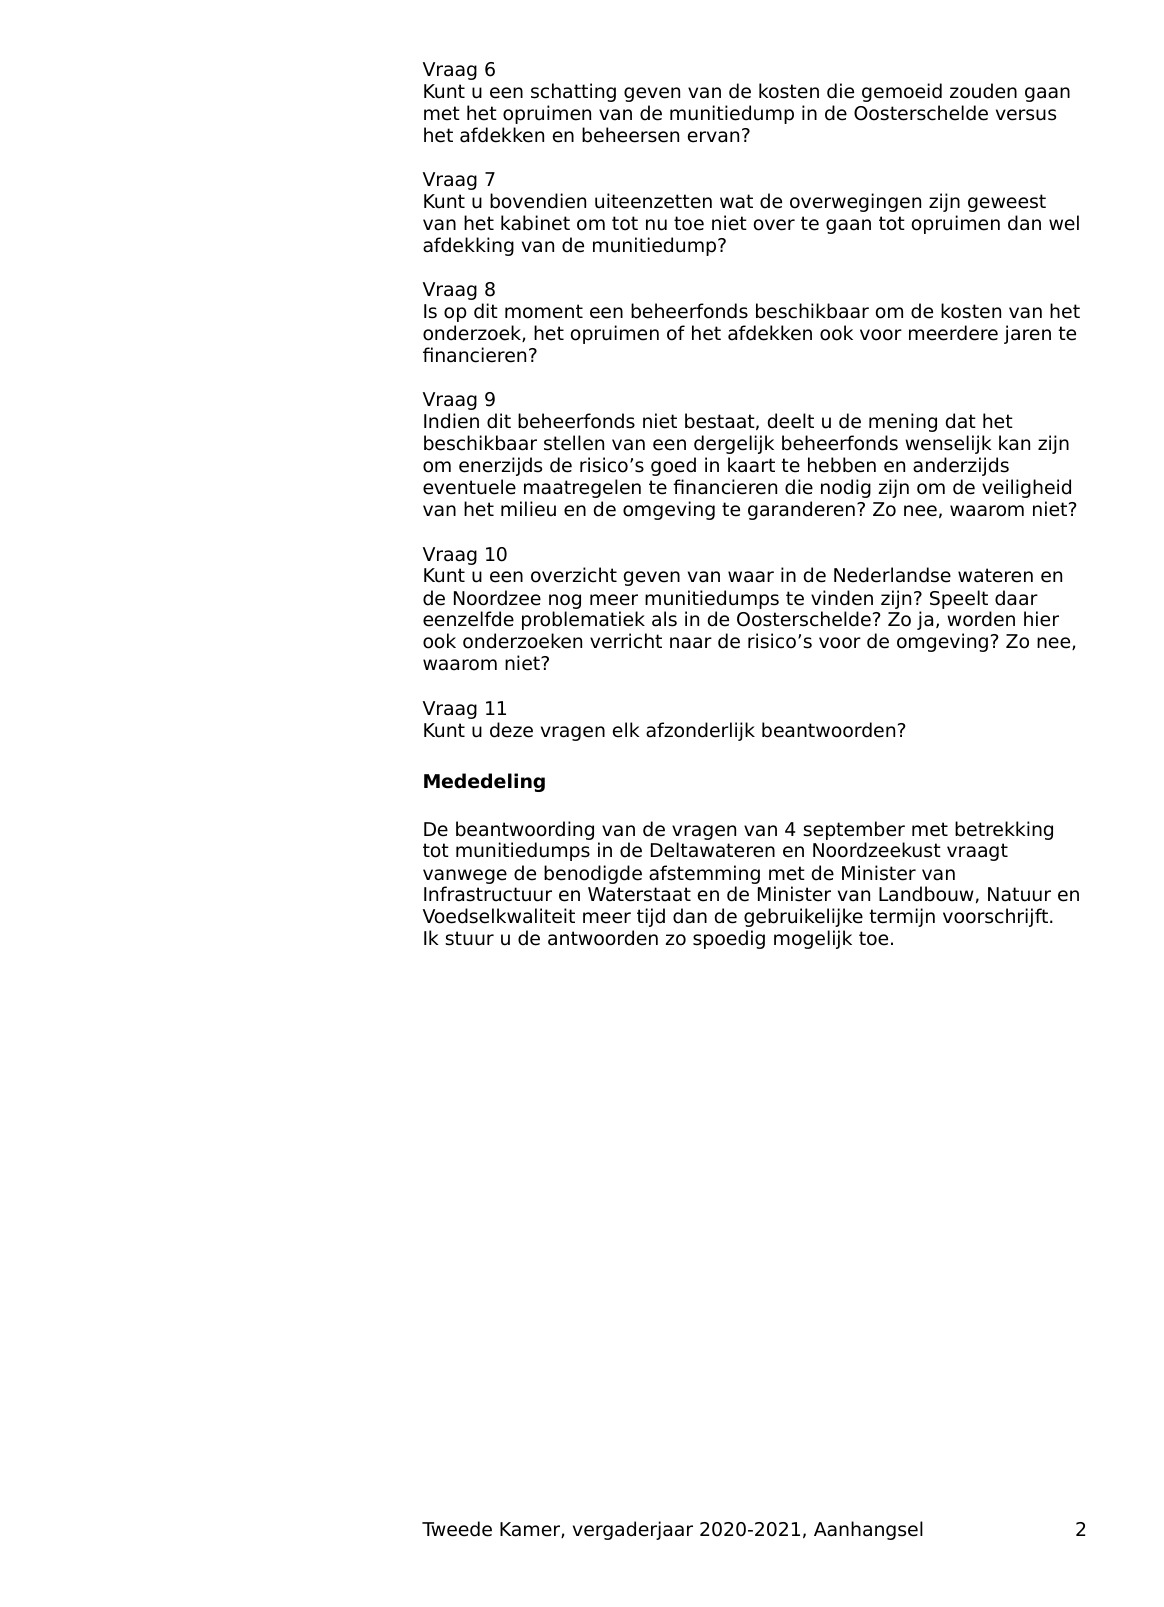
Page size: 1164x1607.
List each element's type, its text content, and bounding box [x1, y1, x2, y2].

text De beantwoording van de vragen van 4 september met betrekking tot munitiedumps in de Deltawateren en Noordzeekust vraagt vanwege de benodigde afstemming met de Minister van Infrastructuur en Waterstaat en de Minister van Landbouw, Natuur en Voedselkwaliteit meer tijd dan de gebruikelijke termijn voorschrijft. [422, 818, 1087, 928]
text Ik stuur u de antwoorden zo spoedig mogelijk toe. [422, 928, 1087, 950]
text Vraag 9 [422, 389, 1087, 411]
text Is op dit moment een beheerfonds beschikbaar om de kosten van het onderzoek, het opruimen of het afdekken ook voor meerdere jaren te financieren? [422, 301, 1087, 367]
text Kunt u deze vragen elk afzonderlijk beantwoorden? [422, 719, 1087, 741]
text Vraag 10 [422, 543, 1087, 565]
text Kunt u een schatting geven van de kosten die gemoeid zouden gaan met het opruimen van de munitiedump in de Oosterschelde versus het afdekken en beheersen ervan? [422, 81, 1087, 147]
text Vraag 8 [422, 279, 1087, 301]
text Indien dit beheerfonds niet bestaat, deelt u de mening dat het beschikbaar stellen van een dergelijk beheerfonds wenselijk kan zijn om enerzijds de risico’s goed in kaart te hebben en anderzijds eventuele maatregelen te financieren die nodig zijn om de veiligheid van het milieu en de omgeving te garanderen? Zo nee, waarom niet? [422, 411, 1087, 521]
text Kunt u een overzicht geven van waar in de Nederlandse wateren en de Noordzee nog meer munitiedumps te vinden zijn? Speelt daar eenzelfde problematiek als in de Oosterschelde? Zo ja, worden hier ook onderzoeken verricht naar de risico’s voor de omgeving? Zo nee, waarom niet? [422, 565, 1087, 675]
text Vraag 11 [422, 697, 1087, 719]
text Vraag 6 [422, 59, 1087, 81]
text Vraag 7 [422, 169, 1087, 191]
subtitle Mededeling [422, 771, 1087, 793]
text Kunt u bovendien uiteenzetten wat de overwegingen zijn geweest van het kabinet om tot nu toe niet over te gaan tot opruimen dan wel afdekking van de munitiedump? [422, 191, 1087, 257]
